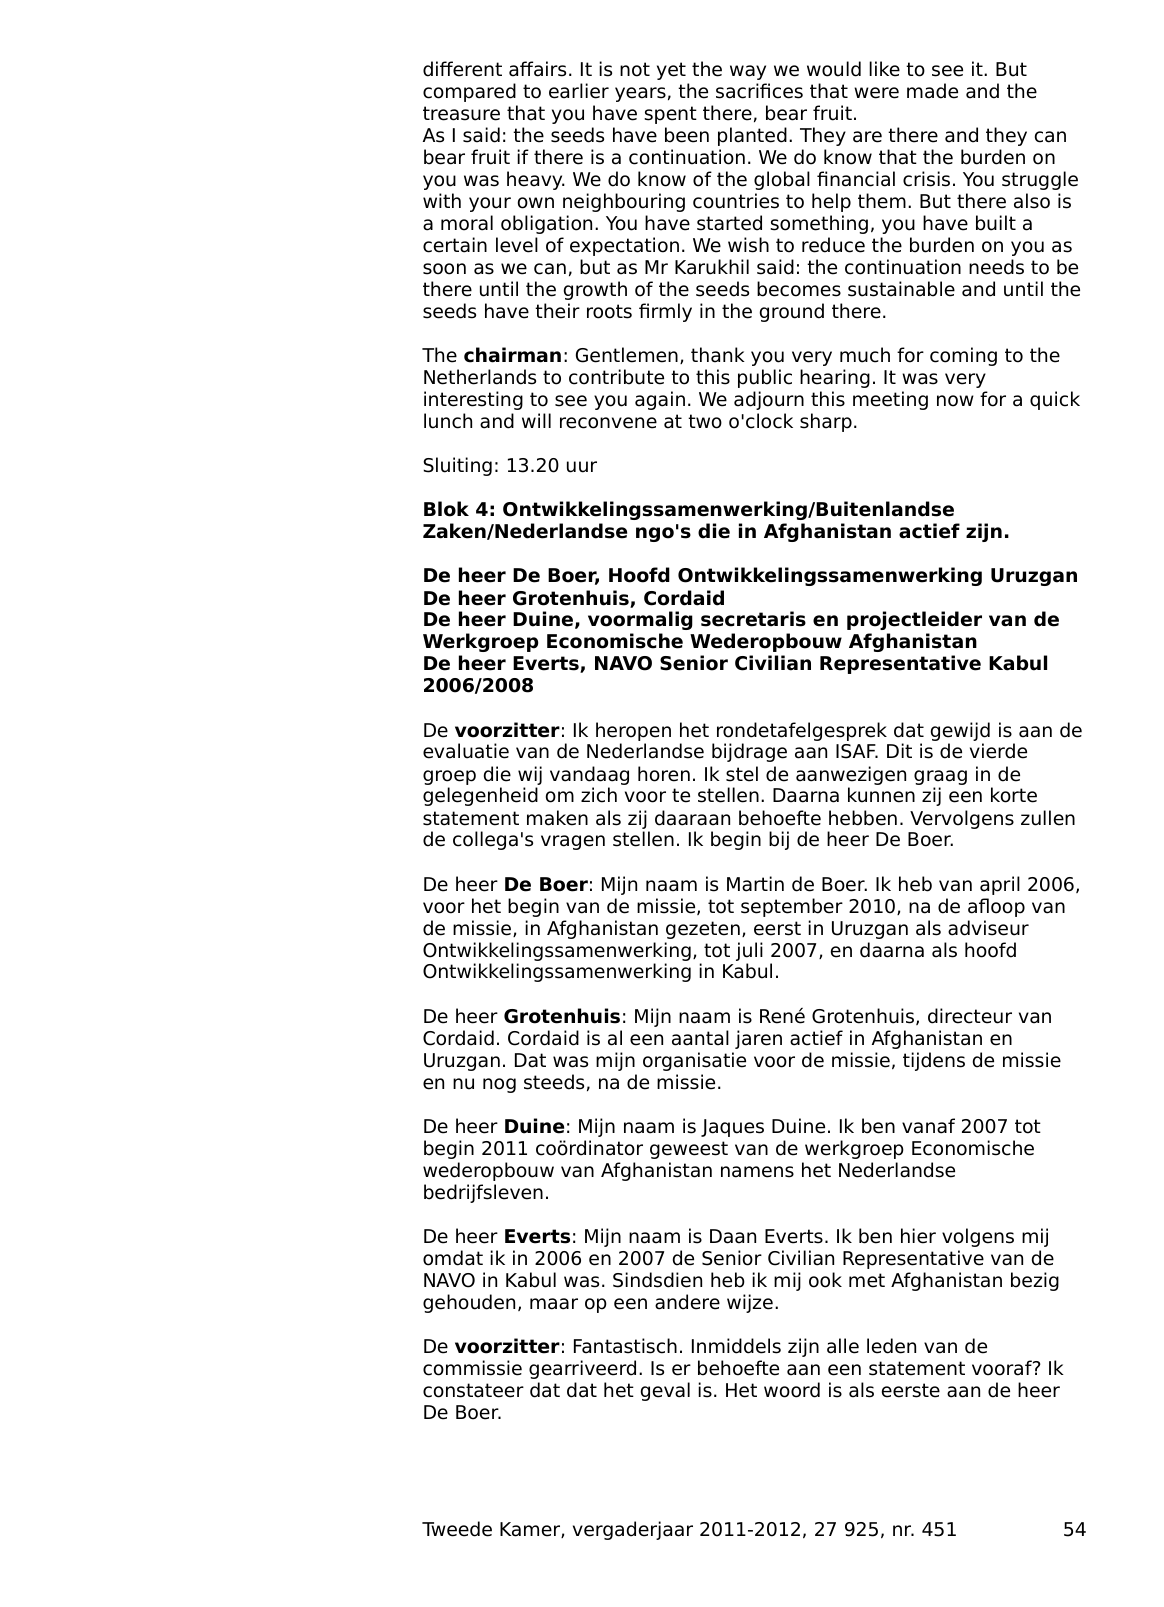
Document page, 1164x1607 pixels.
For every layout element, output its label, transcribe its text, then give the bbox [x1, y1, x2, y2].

text De voorzitter: Ik heropen het rondetafelgesprek dat gewijd is aan de evaluatie van de Nederlandse bijdrage aan ISAF. Dit is de vierde groep die wij vandaag horen. Ik stel de aanwezigen graag in de gelegenheid om zich voor te stellen. Daarna kunnen zij een korte statement maken als zij daaraan behoefte hebben. Vervolgens zullen de collega's vragen stellen. Ik begin bij de heer De Boer. [422, 719, 1087, 851]
text De heer De Boer: Mijn naam is Martin de Boer. Ik heb van april 2006, voor het begin van de missie, tot september 2010, na de afloop van de missie, in Afghanistan gezeten, eerst in Uruzgan als adviseur Ontwikkelingssamenwerking, tot juli 2007, en daarna als hoofd Ontwikkelingssamenwerking in Kabul. [422, 873, 1087, 983]
text different affairs. It is not yet the way we would like to see it. But compared to earlier years, the sacrifices that were made and the treasure that you have spent there, bear fruit. [422, 59, 1087, 125]
text De heer Grotenhuis: Mijn naam is René Grotenhuis, directeur van Cordaid. Cordaid is al een aantal jaren actief in Afghanistan en Uruzgan. Dat was mijn organisatie voor de missie, tijdens de missie en nu nog steeds, na de missie. [422, 1006, 1087, 1093]
text De heer Duine, voormalig secretaris en projectleider van de Werkgroep Economische Wederopbouw Afghanistan [422, 609, 1087, 653]
text De heer Everts: Mijn naam is Daan Everts. Ik ben hier volgens mij omdat ik in 2006 en 2007 de Senior Civilian Representative van de NAVO in Kabul was. Sindsdien heb ik mij ook met Afghanistan bezig gehouden, maar op een andere wijze. [422, 1226, 1087, 1314]
text De voorzitter: Fantastisch. Inmiddels zijn alle leden van de commissie gearriveerd. Is er behoefte aan een statement vooraf? Ik constateer dat dat het geval is. Het woord is als eerste aan de heer De Boer. [422, 1336, 1087, 1424]
text De heer Grotenhuis, Cordaid [422, 587, 1087, 609]
text As I said: the seeds have been planted. They are there and they can bear fruit if there is a continuation. We do know that the burden on you was heavy. We do know of the global financial crisis. You struggle with your own neighbouring countries to help them. But there also is a moral obligation. You have started something, you have built a certain level of expectation. We wish to reduce the burden on you as soon as we can, but as Mr Karukhil said: the continuation needs to be there until the growth of the seeds becomes sustainable and until the seeds have their roots firmly in the ground there. [422, 125, 1087, 323]
text De heer Duine: Mijn naam is Jaques Duine. Ik ben vanaf 2007 tot begin 2011 coördinator geweest van de werkgroep Economische wederopbouw van Afghanistan namens het Nederlandse bedrijfsleven. [422, 1116, 1087, 1204]
text De heer Everts, NAVO Senior Civilian Representative Kabul 2006/2008 [422, 653, 1087, 697]
text Sluiting: 13.20 uur [422, 455, 1087, 477]
text The chairman: Gentlemen, thank you very much for coming to the Netherlands to contribute to this public hearing. It was very interesting to see you again. We adjourn this meeting now for a quick lunch and will reconvene at two o'clock sharp. [422, 345, 1087, 433]
text De heer De Boer, Hoofd Ontwikkelingssamenwerking Uruzgan [422, 565, 1087, 587]
subtitle Blok 4: Ontwikkelingssamenwerking/Buitenlandse Zaken/Nederlandse ngo's die in Afghanistan actief zijn. [422, 499, 1087, 543]
